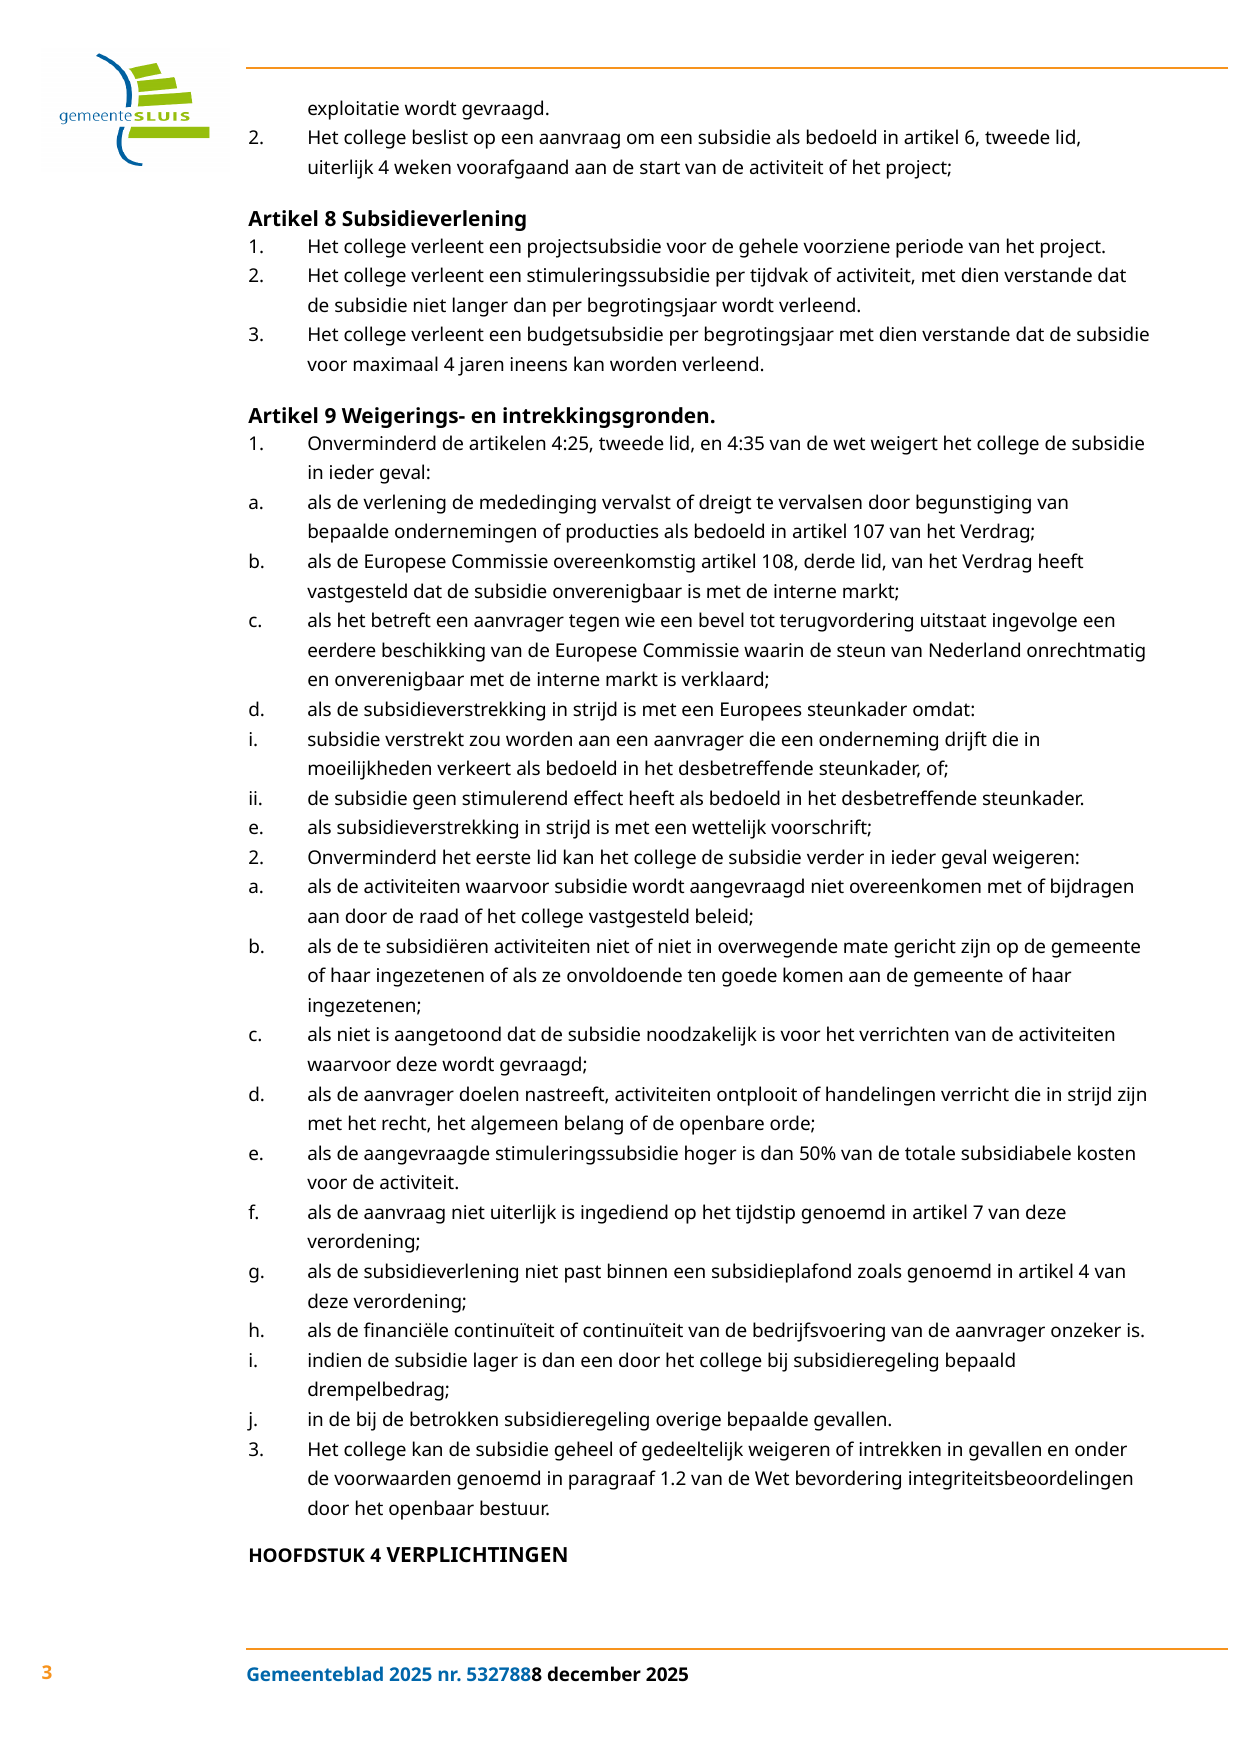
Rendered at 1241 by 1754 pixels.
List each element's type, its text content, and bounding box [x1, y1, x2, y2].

list Het college kan de subsidie geheel of gedeeltelijk weigeren of intrekken in gevallen en onder de voorwaarden genoemd in paragraaf 1.2 van de Wet bevordering integriteitsbeoordelingen door het openbaar bestuur. [248, 1436, 1152, 1521]
list subsidie verstrekt zou worden aan een aanvrager die een onderneming drijft die in moeilijkheden verkeert als bedoeld in het desbetreffende steunkader, of; [248, 726, 1152, 781]
picture [41, 47, 231, 172]
list als de activiteiten waarvoor subsidie wordt aangevraagd niet overeenkomen met of bijdragen aan door de raad of het college vastgesteld beleid; [248, 874, 1152, 929]
list als de financiële continuïteit of continuïteit van de bedrijfsvoering van de aanvrager onzeker is. [248, 1317, 1152, 1343]
list in de bij de betrokken subsidieregeling overige bepaalde gevallen. [248, 1406, 1152, 1432]
list Het college verleent een stimuleringssubsidie per tijdvak of activiteit, met dien verstande dat de subsidie niet langer dan per begrotingsjaar wordt verleend. [248, 262, 1152, 318]
text HOOFDSTUK 4 VERPLICHTINGEN [248, 1541, 1152, 1569]
list Het college beslist op een aanvraag om een subsidie als bedoeld in artikel 6, tweede lid, uiterlijk 4 weken voorafgaand aan de start van de activiteit of het project; [248, 124, 1152, 180]
list als de verlening de mededinging vervalst of dreigt te vervalsen door begunstiging van bepaalde ondernemingen of producties als bedoeld in artikel 107 van het Verdrag; [248, 489, 1152, 544]
list als de aanvraag niet uiterlijk is ingediend op het tijdstip genoemd in artikel 7 van deze verordening; [248, 1199, 1152, 1254]
list als het betreft een aanvrager tegen wie een bevel tot terugvordering uitstaat ingevolge een eerdere beschikking van de Europese Commissie waarin de steun van Nederland onrechtmatig en onverenigbaar met de interne markt is verklaard; [248, 607, 1152, 692]
list als de aangevraagde stimuleringssubsidie hoger is dan 50% van de totale subsidiabele kosten voor de activiteit. [248, 1140, 1152, 1195]
list exploitatie wordt gevraagd. [248, 95, 1152, 121]
list indien de subsidie lager is dan een door het college bij subsidieregeling bepaald drempelbedrag; [248, 1347, 1152, 1402]
text Artikel 9 Weigerings- en intrekkingsgronden. [248, 402, 1152, 430]
list Het college verleent een budgetsubsidie per begrotingsjaar met dien verstande dat de subsidie voor maximaal 4 jaren ineens kan worden verleend. [248, 322, 1152, 377]
list als de subsidieverstrekking in strijd is met een Europees steunkader omdat: [248, 696, 1152, 722]
list als de aanvrager doelen nastreeft, activiteiten ontplooit of handelingen verricht die in strijd zijn met het recht, het algemeen belang of de openbare orde; [248, 1081, 1152, 1136]
text Artikel 8 Subsidieverlening [248, 204, 1152, 233]
list Onverminderd het eerste lid kan het college de subsidie verder in ieder geval weigeren: [248, 844, 1152, 870]
list de subsidie geen stimulerend effect heeft als bedoeld in het desbetreffende steunkader. [248, 785, 1152, 811]
list als niet is aangetoond dat de subsidie noodzakelijk is voor het verrichten van de activiteiten waarvoor deze wordt gevraagd; [248, 1022, 1152, 1077]
list als de te subsidiëren activiteiten niet of niet in overwegende mate gericht zijn op de gemeente of haar ingezetenen of als ze onvoldoende ten goede komen aan de gemeente of haar ingezetenen; [248, 933, 1152, 1018]
list als de subsidieverlening niet past binnen een subsidieplafond zoals genoemd in artikel 4 van deze verordening; [248, 1258, 1152, 1314]
list als de Europese Commissie overeenkomstig artikel 108, derde lid, van het Verdrag heeft vastgesteld dat de subsidie onverenigbaar is met de interne markt; [248, 548, 1152, 604]
list Het college verleent een projectsubsidie voor de gehele voorziene periode van het project. [248, 233, 1152, 258]
list Onverminderd de artikelen 4:25, tweede lid, en 4:35 van de wet weigert het college de subsidie in ieder geval: [248, 430, 1152, 485]
list als subsidieverstrekking in strijd is met een wettelijk voorschrift; [248, 814, 1152, 840]
